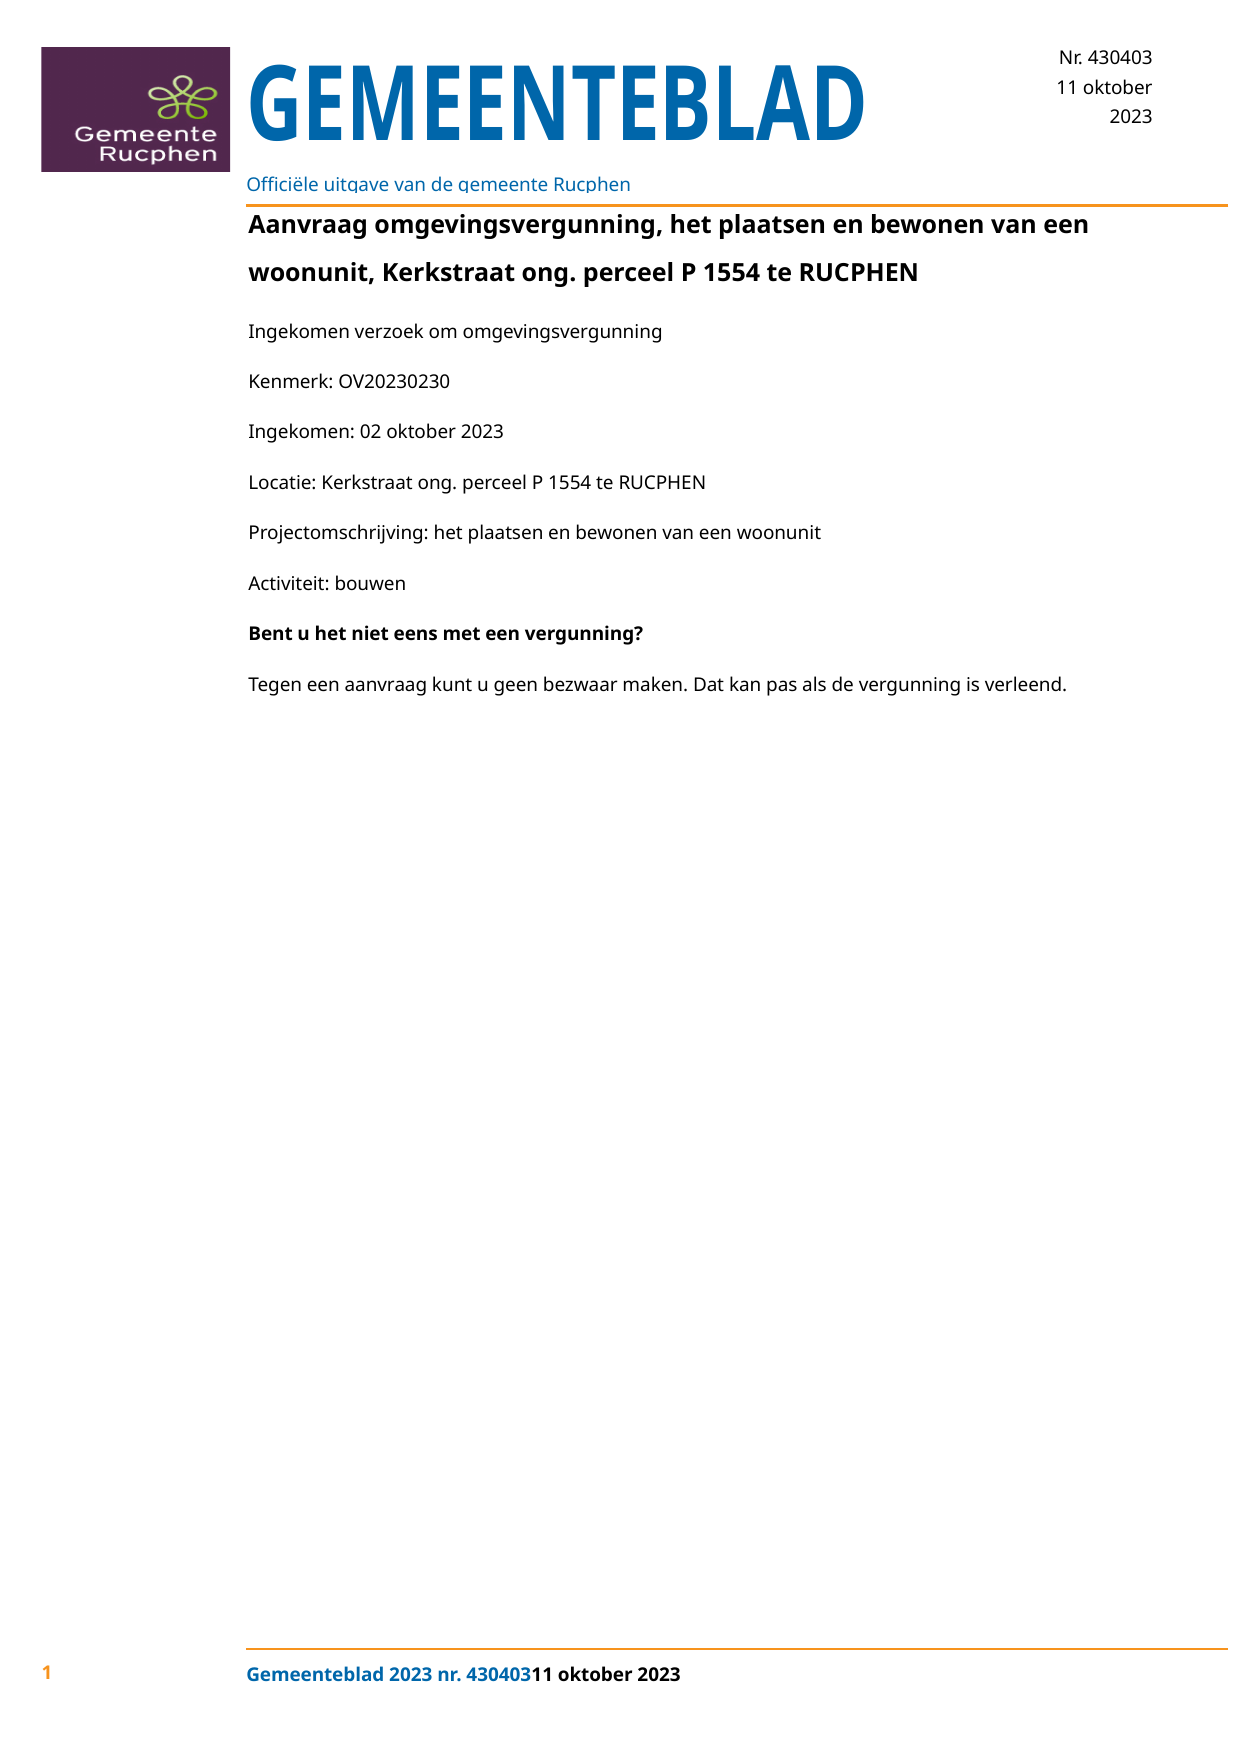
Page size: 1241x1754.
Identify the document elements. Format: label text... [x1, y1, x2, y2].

text Aanvraag omgevingsvergunning, het plaatsen en bewonen van een woonunit, Kerkstraat ong. perceel P 1554 te RUCPHEN [248, 207, 1152, 288]
text Projectomschrijving: het plaatsen en bewonen van een woonunit [248, 519, 1152, 545]
picture [41, 47, 231, 172]
text Activiteit: bouwen [248, 570, 1152, 596]
text Tegen een aanvraag kunt u geen bezwaar maken. Dat kan pas als de vergunning is verleend. [248, 671, 1152, 697]
text Ingekomen verzoek om omgevingsvergunning [248, 318, 1152, 344]
text Ingekomen: 02 oktober 2023 [248, 419, 1152, 444]
text Kenmerk: OV20230230 [248, 368, 1152, 394]
text Locatie: Kerkstraat ong. perceel P 1554 te RUCPHEN [248, 469, 1152, 495]
text Bent u het niet eens met een vergunning? [248, 620, 1152, 646]
